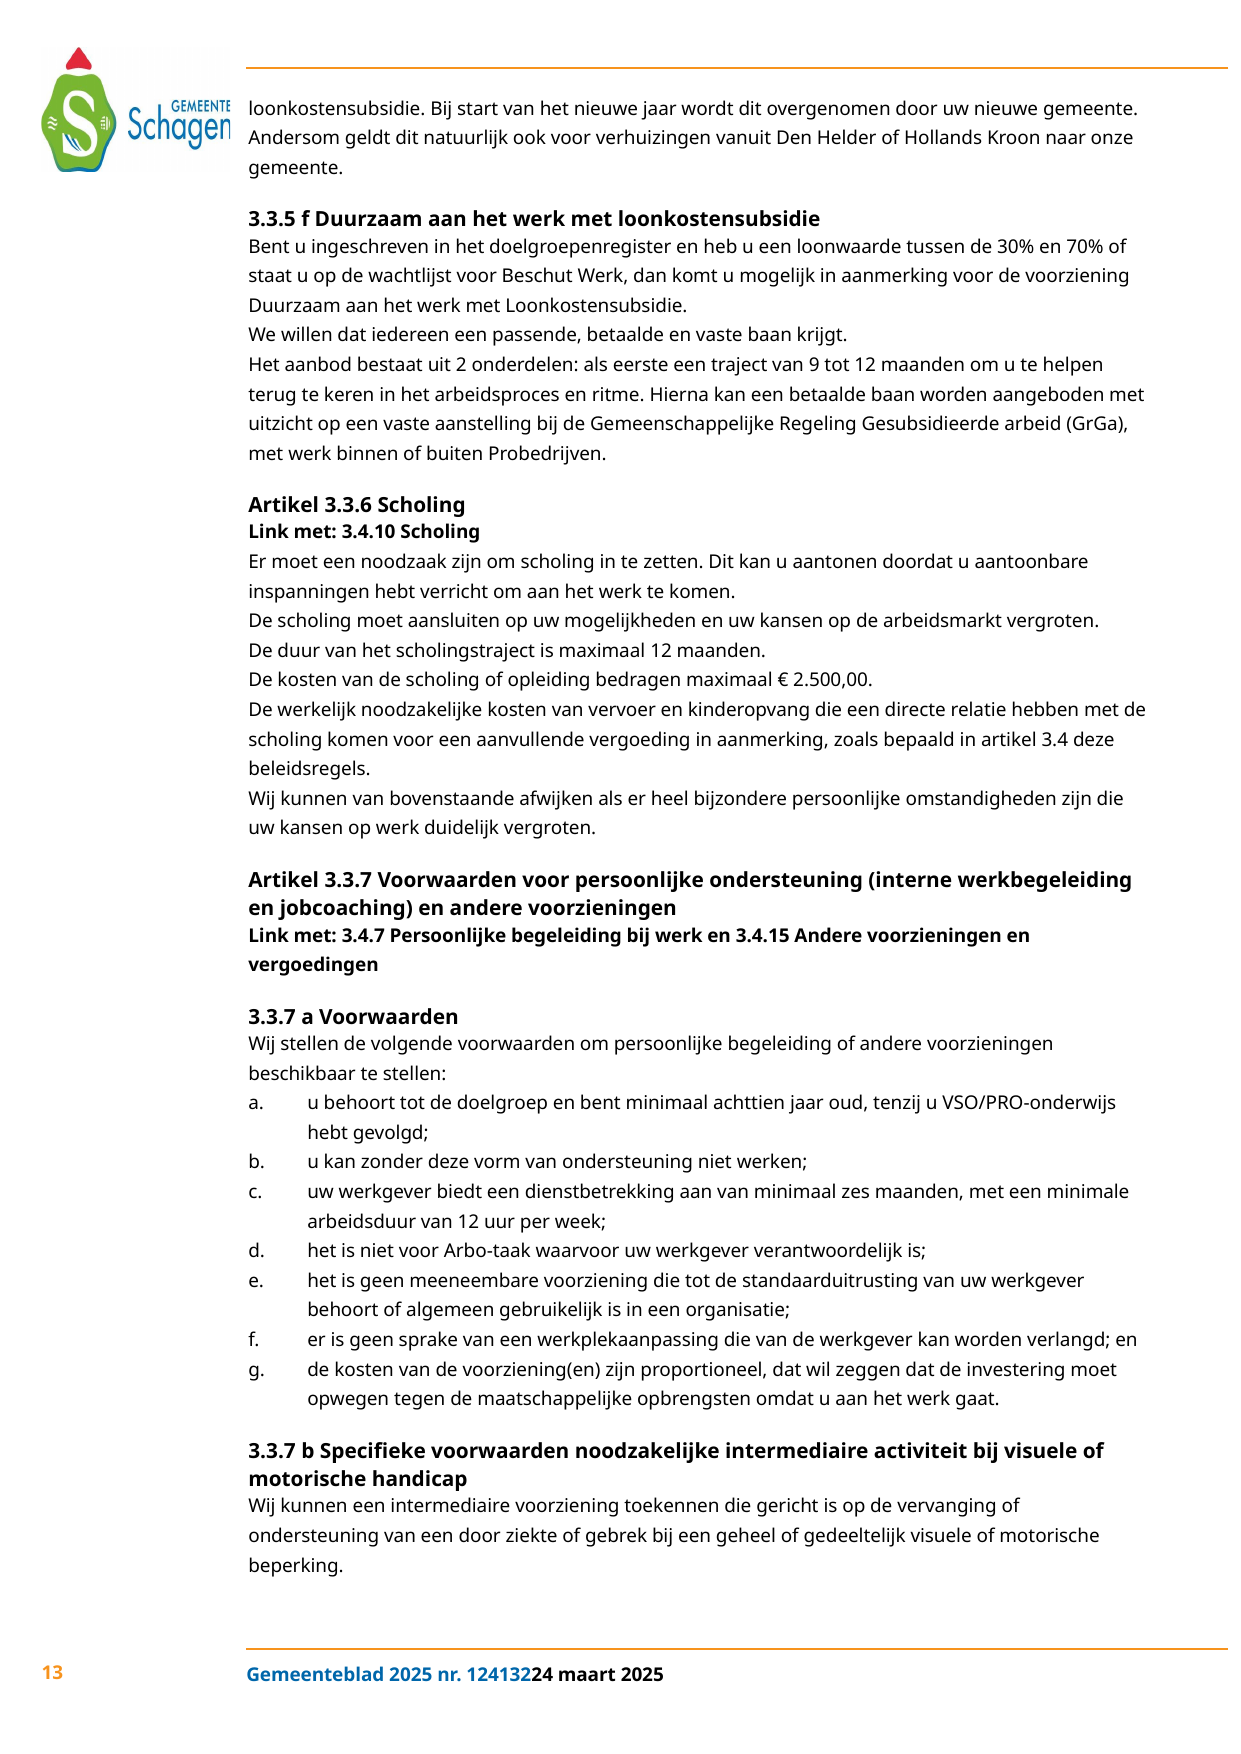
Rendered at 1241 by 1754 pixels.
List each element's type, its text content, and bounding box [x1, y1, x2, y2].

text Bent u ingeschreven in het doelgroepenregister en heb u een loonwaarde tussen de 30% en 70% of staat u op de wachtlijst voor Beschut Werk, dan komt u mogelijk in aanmerking voor de voorziening Duurzaam aan het werk met Loonkostensubsidie. [248, 233, 1152, 318]
text 3.3.7 a Voorwaarden [248, 1002, 1152, 1030]
text 3.3.7 b Specifieke voorwaarden noodzakelijke intermediaire activiteit bij visuele of motorische handicap [248, 1436, 1152, 1493]
text De scholing moet aansluiten op uw mogelijkheden en uw kansen op de arbeidsmarkt vergroten. [248, 607, 1152, 633]
text De duur van het scholingstraject is maximaal 12 maanden. [248, 637, 1152, 663]
list de kosten van de voorziening(en) zijn proportioneel, dat wil zeggen dat de investering moet opwegen tegen de maatschappelijke opbrengsten omdat u aan het werk gaat. [248, 1356, 1152, 1411]
list uw werkgever biedt een dienstbetrekking aan van minimaal zes maanden, met een minimale arbeidsduur van 12 uur per week; [248, 1178, 1152, 1233]
list u kan zonder deze vorm van ondersteuning niet werken; [248, 1149, 1152, 1174]
picture [41, 47, 231, 172]
text De kosten van de scholing of opleiding bedragen maximaal € 2.500,00. [248, 667, 1152, 692]
text Artikel 3.3.7 Voorwaarden voor persoonlijke ondersteuning (interne werkbegeleiding en jobcoaching) en andere voorzieningen [248, 865, 1152, 922]
text Link met: 3.4.10 Scholing [248, 519, 1152, 544]
text Wij stellen de volgende voorwaarden om persoonlijke begeleiding of andere voorzieningen beschikbaar te stellen: [248, 1030, 1152, 1086]
text We willen dat iedereen een passende, betaalde en vaste baan krijgt. [248, 322, 1152, 347]
text 3.3.5 f Duurzaam aan het werk met loonkostensubsidie [248, 204, 1152, 233]
text Wij kunnen een intermediaire voorziening toekennen die gericht is op de vervanging of ondersteuning van een door ziekte of gebrek bij een geheel of gedeeltelijk visuele of motorische beperking. [248, 1493, 1152, 1577]
text Er moet een noodzaak zijn om scholing in te zetten. Dit kan u aantonen doordat u aantoonbare inspanningen hebt verricht om aan het werk te komen. [248, 548, 1152, 604]
list er is geen sprake van een werkplekaanpassing die van de werkgever kan worden verlangd; en [248, 1326, 1152, 1352]
list het is niet voor Arbo-taak waarvoor uw werkgever verantwoordelijk is; [248, 1237, 1152, 1263]
text Link met: 3.4.7 Persoonlijke begeleiding bij werk en 3.4.15 Andere voorzieningen en vergoedingen [248, 922, 1152, 977]
text De werkelijk noodzakelijke kosten van vervoer en kinderopvang die een directe relatie hebben met de scholing komen voor een aanvullende vergoeding in aanmerking, zoals bepaald in artikel 3.4 deze beleidsregels. [248, 696, 1152, 781]
text Wij kunnen van bovenstaande afwijken als er heel bijzondere persoonlijke omstandigheden zijn die uw kansen op werk duidelijk vergroten. [248, 785, 1152, 840]
list u behoort tot de doelgroep en bent minimaal achttien jaar oud, tenzij u VSO/PRO-onderwijs hebt gevolgd; [248, 1089, 1152, 1145]
text Artikel 3.3.6 Scholing [248, 490, 1152, 519]
text Het aanbod bestaat uit 2 onderdelen: als eerste een traject van 9 tot 12 maanden om u te helpen terug te keren in het arbeidsproces en ritme. Hierna kan een betaalde baan worden aangeboden met uitzicht op een vaste aanstelling bij de Gemeenschappelijke Regeling Gesubsidieerde arbeid (GrGa), met werk binnen of buiten Probedrijven. [248, 351, 1152, 466]
list het is geen meeneembare voorziening die tot de standaarduitrusting van uw werkgever behoort of algemeen gebruikelijk is in een organisatie; [248, 1267, 1152, 1322]
text loonkostensubsidie. Bij start van het nieuwe jaar wordt dit overgenomen door uw nieuwe gemeente. Andersom geldt dit natuurlijk ook voor verhuizingen vanuit Den Helder of Hollands Kroon naar onze gemeente. [248, 95, 1152, 180]
